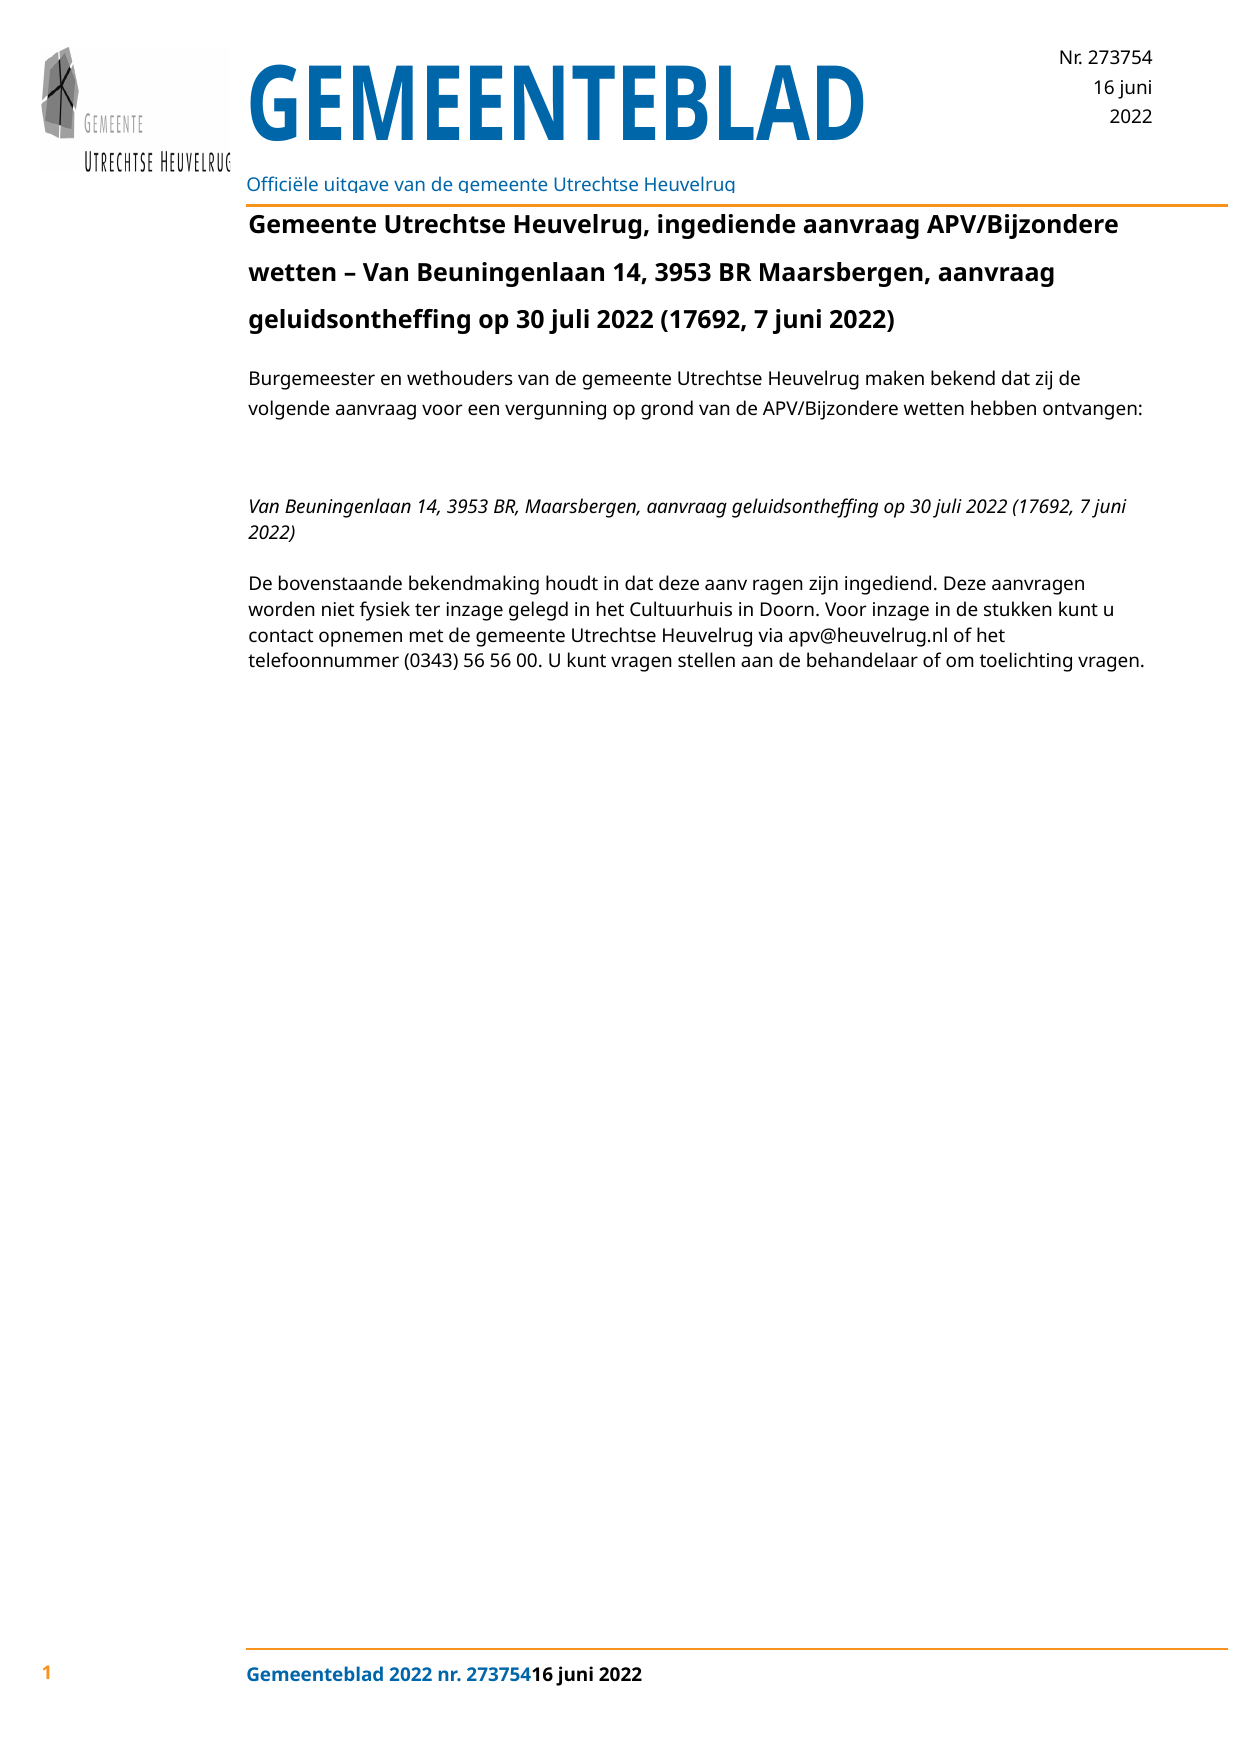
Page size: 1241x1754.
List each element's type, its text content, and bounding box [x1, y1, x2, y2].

picture [41, 47, 231, 172]
text De bovenstaande bekendmaking houdt in dat deze aanv ragen zijn ingediend. Deze aanvragen worden niet fysiek ter inzage gelegd in het Cultuurhuis in Doorn. Voor inzage in de stukken kunt u contact opnemen met de gemeente Utrechtse Heuvelrug via apv@heuvelrug.nl of het telefoonnummer (0343) 56 56 00. U kunt vragen stellen aan de behandelaar of om toelichting vragen. [248, 571, 1152, 673]
text Gemeente Utrechtse Heuvelrug, ingediende aanvraag APV/Bijzondere wetten – Van Beuningenlaan 14, 3953 BR Maarsbergen, aanvraag geluidsontheffing op 30 juli 2022 (17692, 7 juni 2022) [248, 207, 1152, 336]
text Burgemeester en wethouders van de gemeente Utrechtse Heuvelrug maken bekend dat zij de volgende aanvraag voor een vergunning op grond van de APV/Bijzondere wetten hebben ontvangen: [248, 366, 1152, 421]
text Van Beuningenlaan 14, 3953 BR, Maarsbergen, aanvraag geluidsontheffing op 30 juli 2022 (17692, 7 juni 2022) [248, 493, 1152, 545]
